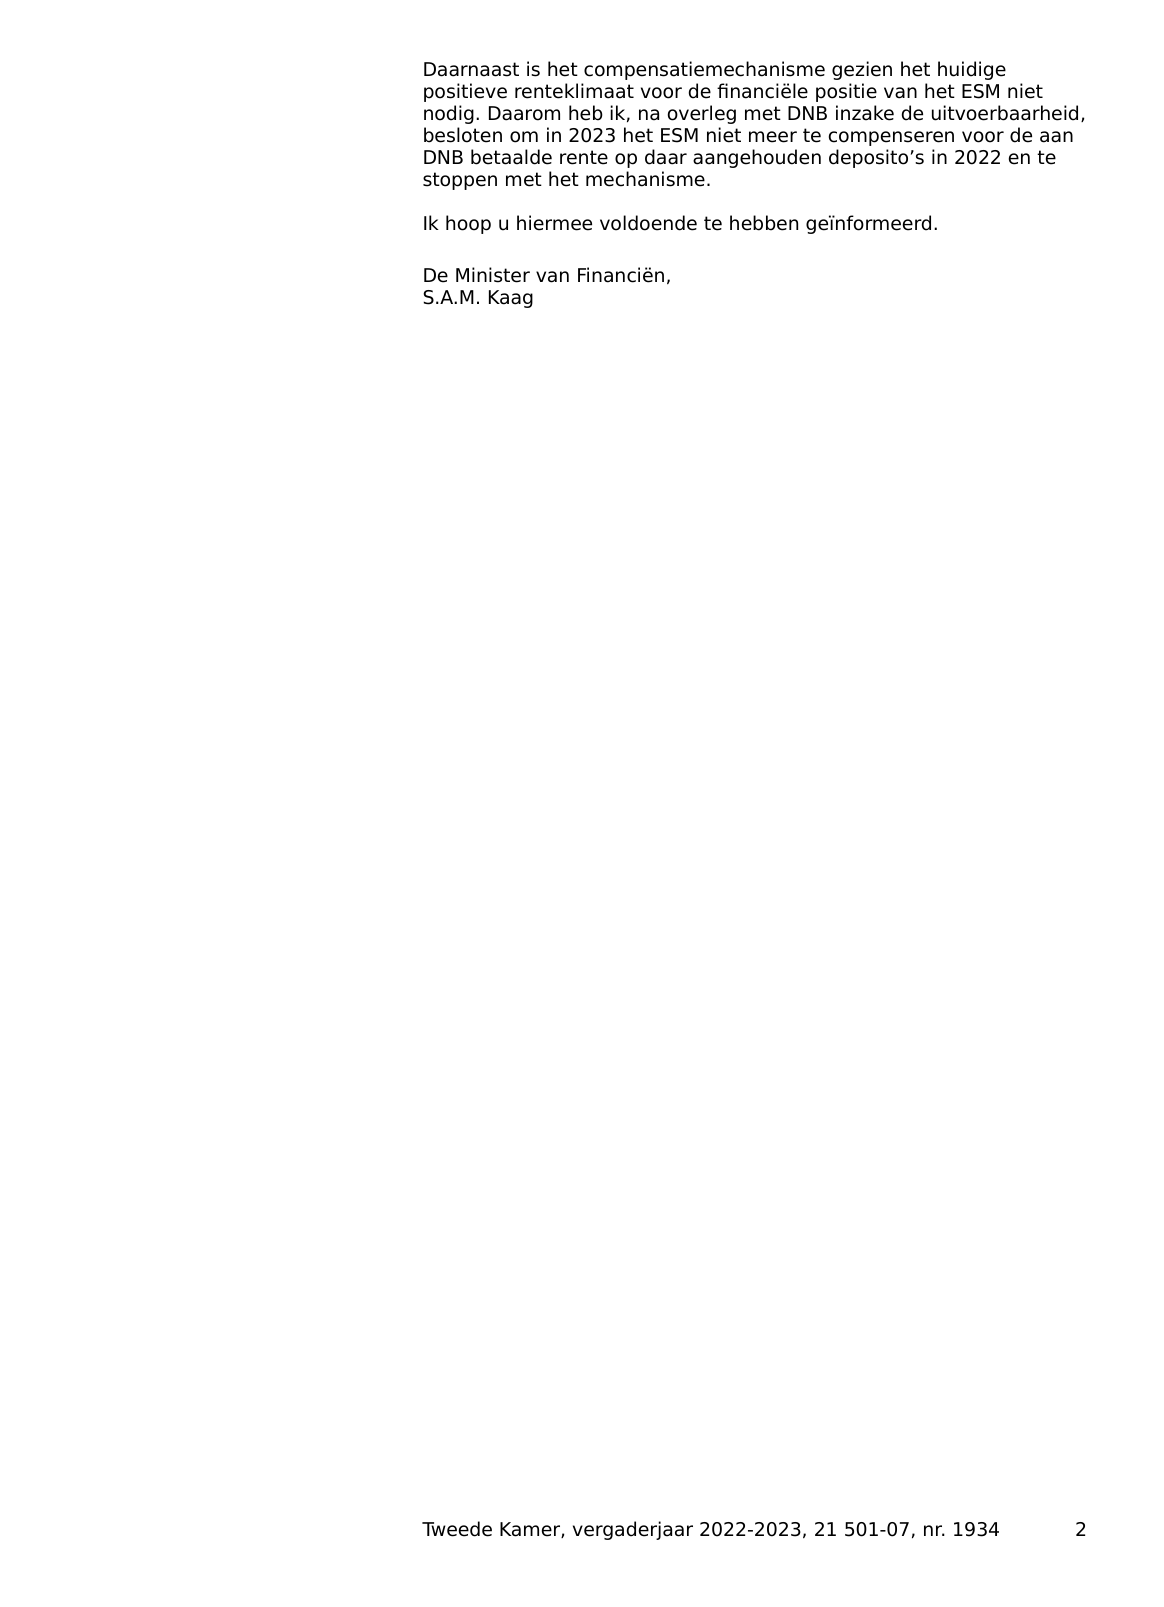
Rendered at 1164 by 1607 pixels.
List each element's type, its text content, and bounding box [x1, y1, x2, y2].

text Ik hoop u hiermee voldoende te hebben geïnformeerd. [422, 213, 1087, 235]
text De Minister van Financiën, S.A.M. Kaag [422, 265, 1087, 309]
text Daarnaast is het compensatiemechanisme gezien het huidige positieve renteklimaat voor de financiële positie van het ESM niet nodig. Daarom heb ik, na overleg met DNB inzake de uitvoerbaarheid, besloten om in 2023 het ESM niet meer te compenseren voor de aan DNB betaalde rente op daar aangehouden deposito’s in 2022 en te stoppen met het mechanisme. [422, 59, 1087, 191]
